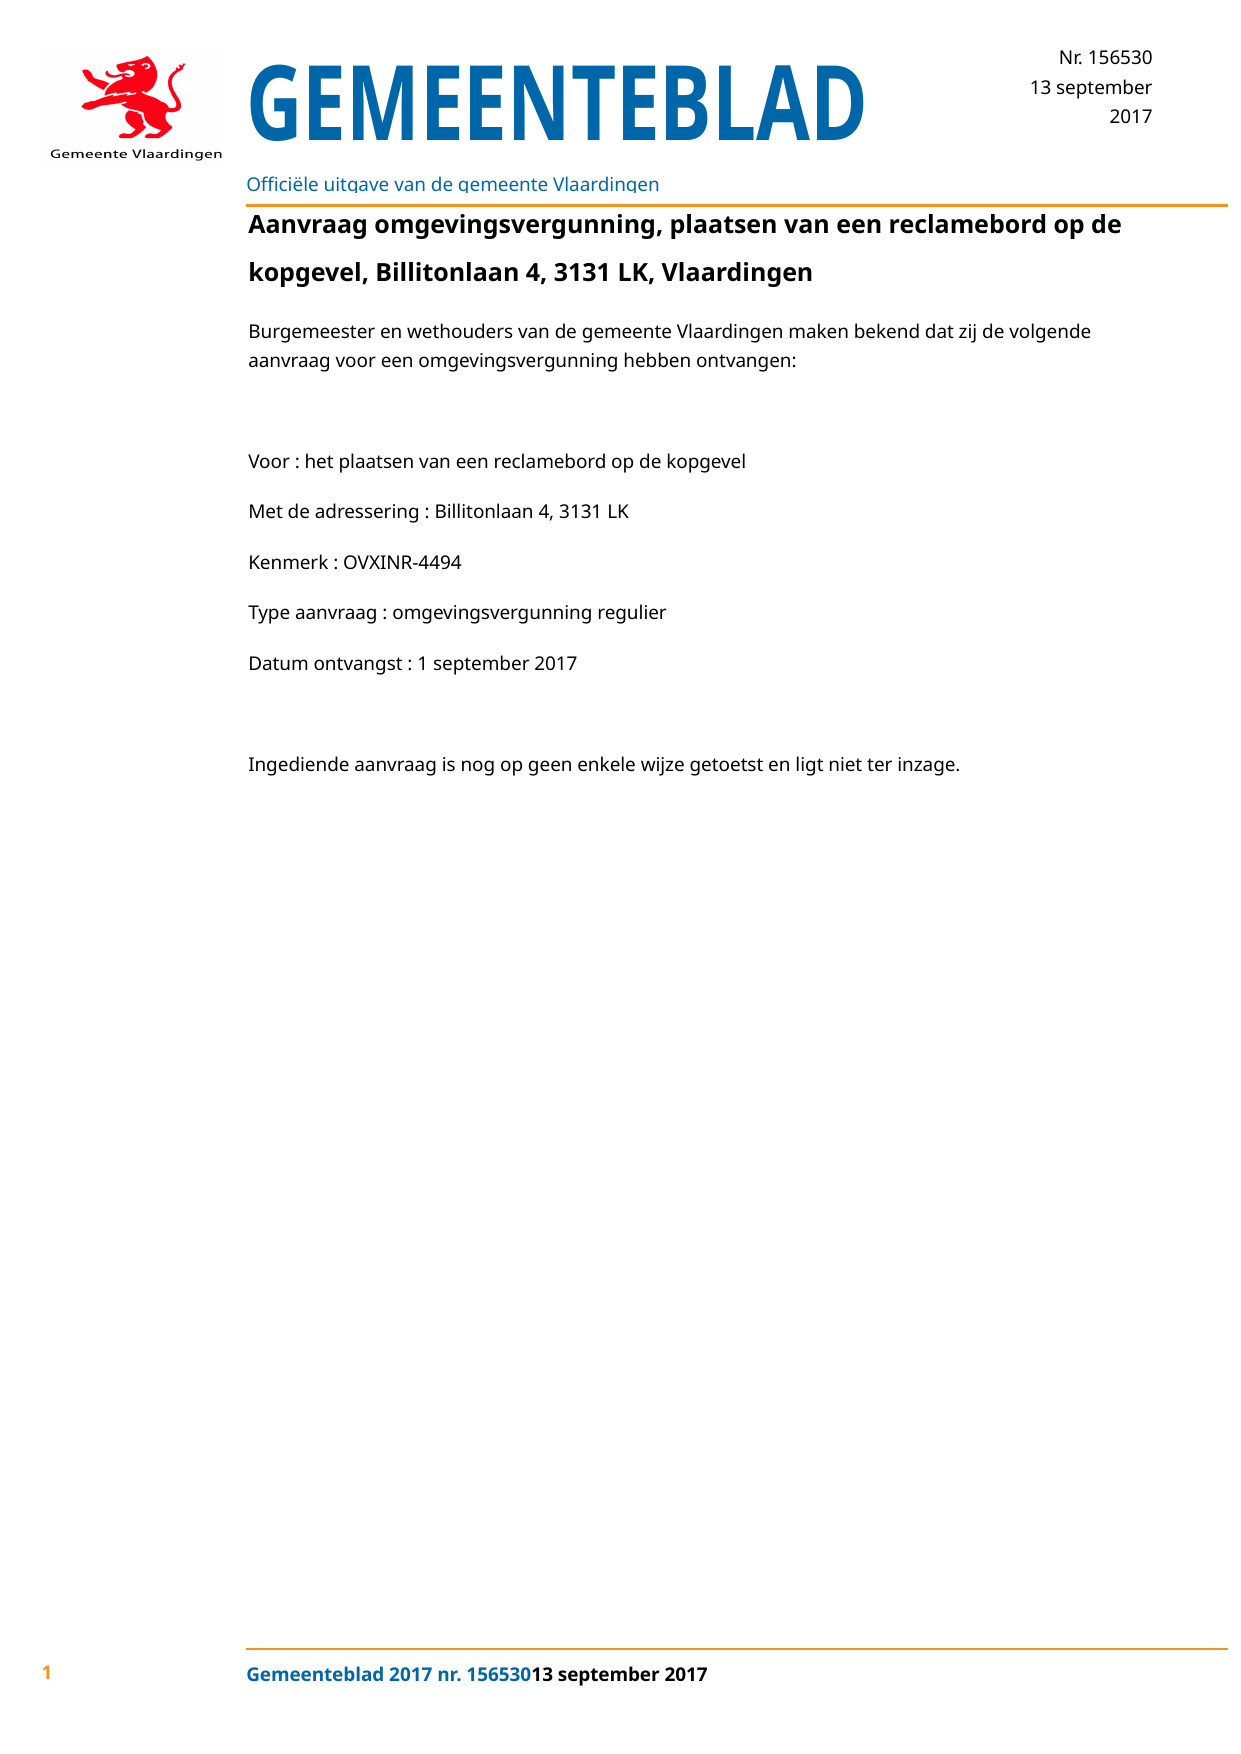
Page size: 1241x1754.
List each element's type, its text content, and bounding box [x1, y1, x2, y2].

picture [41, 47, 231, 172]
text Ingediende aanvraag is nog op geen enkele wijze getoetst en ligt niet ter inzage. [248, 751, 1152, 777]
text Type aanvraag : omgevingsvergunning regulier [248, 599, 1152, 625]
text Kenmerk : OVXINR-4494 [248, 549, 1152, 575]
text Voor : het plaatsen van een reclamebord op de kopgevel [248, 448, 1152, 474]
text Datum ontvangst : 1 september 2017 [248, 650, 1152, 676]
text Burgemeester en wethouders van de gemeente Vlaardingen maken bekend dat zij de volgende aanvraag voor een omgevingsvergunning hebben ontvangen: [248, 318, 1152, 373]
text Aanvraag omgevingsvergunning, plaatsen van een reclamebord op de kopgevel, Billitonlaan 4, 3131 LK, Vlaardingen [248, 207, 1152, 288]
text Met de adressering : Billitonlaan 4, 3131 LK [248, 499, 1152, 524]
